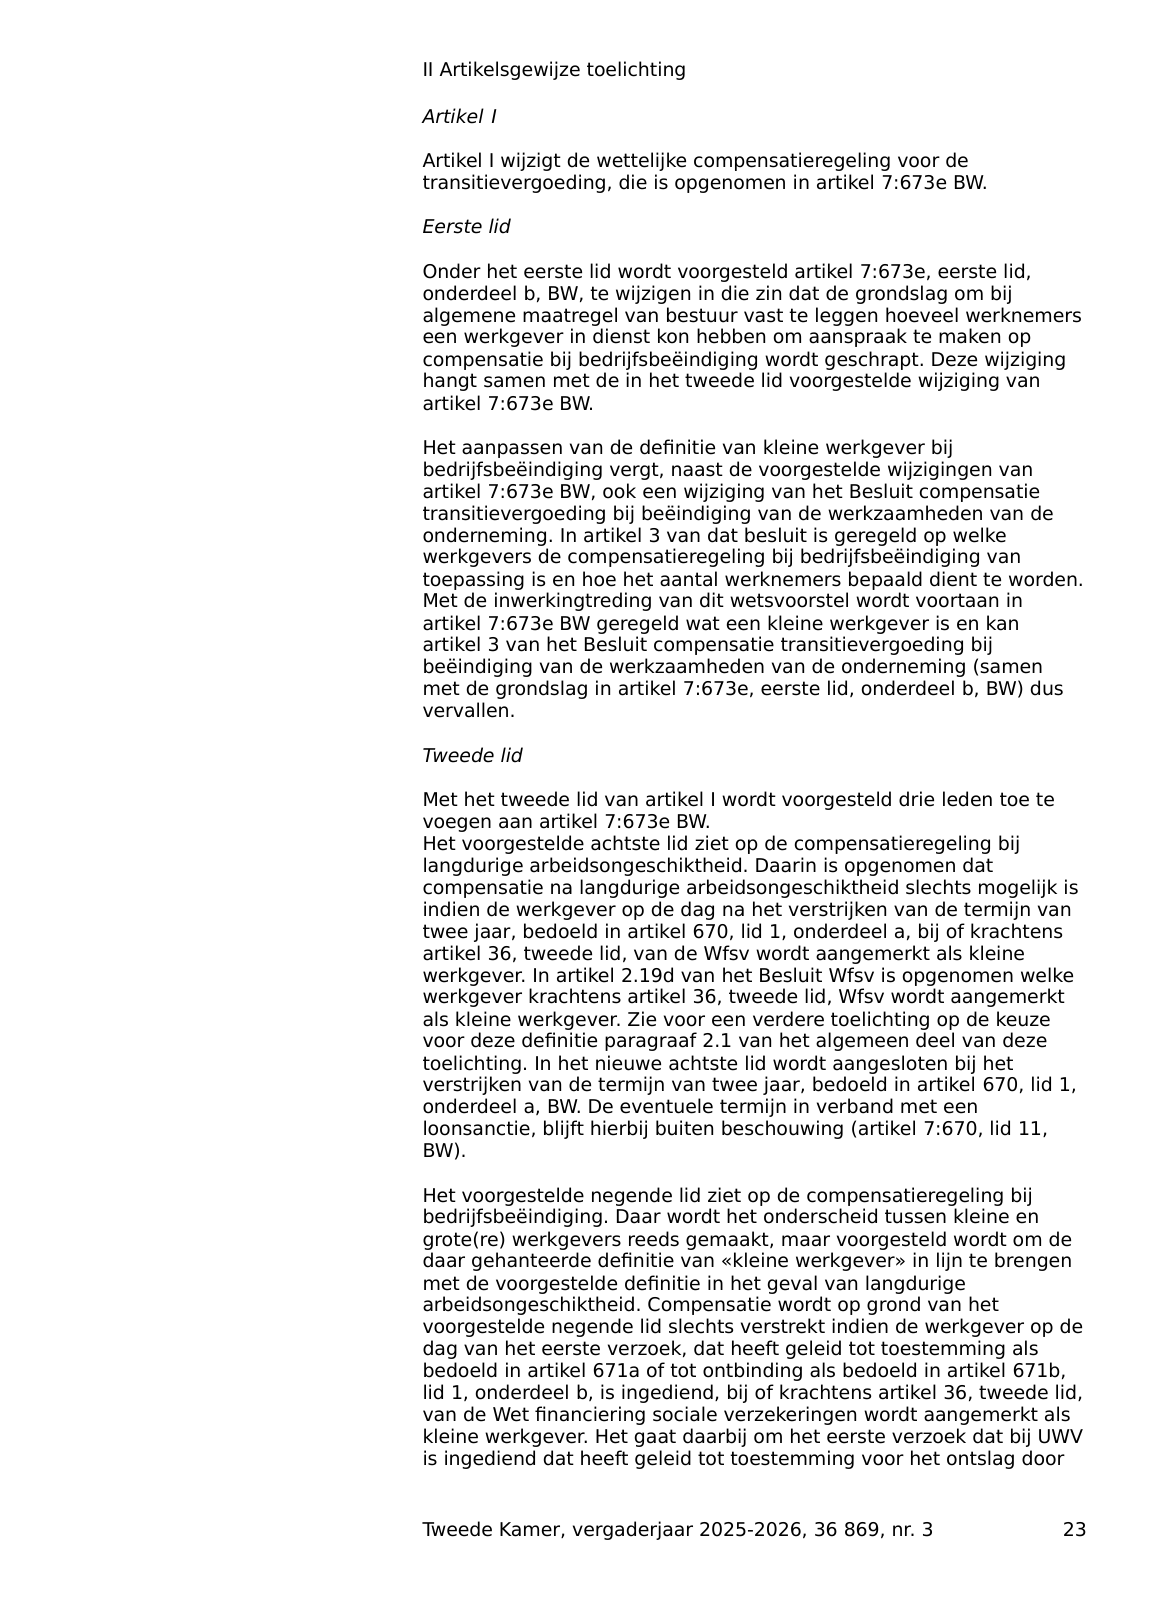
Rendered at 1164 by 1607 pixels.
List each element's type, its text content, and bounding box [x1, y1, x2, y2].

subtitle Artikel I [422, 106, 1087, 128]
text Met het tweede lid van artikel I wordt voorgesteld drie leden toe te voegen aan artikel 7:673e BW. [422, 789, 1087, 833]
subtitle II Artikelsgewijze toelichting [422, 59, 1087, 81]
subtitle Eerste lid [422, 216, 1087, 238]
text Artikel I wijzigt de wettelijke compensatieregeling voor de transitievergoeding, die is opgenomen in artikel 7:673e BW. [422, 150, 1087, 194]
text Het voorgestelde negende lid ziet op de compensatieregeling bij bedrijfsbeëindiging. Daar wordt het onderscheid tussen kleine en grote(re) werkgevers reeds gemaakt, maar voorgesteld wordt om de daar gehanteerde definitie van «kleine werkgever» in lijn te brengen met de voorgestelde definitie in het geval van langdurige arbeidsongeschiktheid. Compensatie wordt op grond van het voorgestelde negende lid slechts verstrekt indien de werkgever op de dag van het eerste verzoek, dat heeft geleid tot toestemming als bedoeld in artikel 671a of tot ontbinding als bedoeld in artikel 671b, lid 1, onderdeel b, is ingediend, bij of krachtens artikel 36, tweede lid, van de Wet financiering sociale verzekeringen wordt aangemerkt als kleine werkgever. Het gaat daarbij om het eerste verzoek dat bij UWV is ingediend dat heeft geleid tot toestemming voor het ontslag door [422, 1184, 1087, 1470]
subtitle Tweede lid [422, 744, 1087, 766]
text Het voorgestelde achtste lid ziet op de compensatieregeling bij langdurige arbeidsongeschiktheid. Daarin is opgenomen dat compensatie na langdurige arbeidsongeschiktheid slechts mogelijk is indien de werkgever op de dag na het verstrijken van de termijn van twee jaar, bedoeld in artikel 670, lid 1, onderdeel a, bij of krachtens artikel 36, tweede lid, van de Wfsv wordt aangemerkt als kleine werkgever. In artikel 2.19d van het Besluit Wfsv is opgenomen welke werkgever krachtens artikel 36, tweede lid, Wfsv wordt aangemerkt als kleine werkgever. Zie voor een verdere toelichting op de keuze voor deze definitie paragraaf 2.1 van het algemeen deel van deze toelichting. In het nieuwe achtste lid wordt aangesloten bij het verstrijken van de termijn van twee jaar, bedoeld in artikel 670, lid 1, onderdeel a, BW. De eventuele termijn in verband met een loonsanctie, blijft hierbij buiten beschouwing (artikel 7:670, lid 11, BW). [422, 833, 1087, 1162]
text Het aanpassen van de definitie van kleine werkgever bij bedrijfsbeëindiging vergt, naast de voorgestelde wijzigingen van artikel 7:673e BW, ook een wijziging van het Besluit compensatie transitievergoeding bij beëindiging van de werkzaamheden van de onderneming. In artikel 3 van dat besluit is geregeld op welke werkgevers de compensatieregeling bij bedrijfsbeëindiging van toepassing is en hoe het aantal werknemers bepaald dient te worden. Met de inwerkingtreding van dit wetsvoorstel wordt voortaan in artikel 7:673e BW geregeld wat een kleine werkgever is en kan artikel 3 van het Besluit compensatie transitievergoeding bij beëindiging van de werkzaamheden van de onderneming (samen met de grondslag in artikel 7:673e, eerste lid, onderdeel b, BW) dus vervallen. [422, 437, 1087, 722]
text Onder het eerste lid wordt voorgesteld artikel 7:673e, eerste lid, onderdeel b, BW, te wijzigen in die zin dat de grondslag om bij algemene maatregel van bestuur vast te leggen hoeveel werknemers een werkgever in dienst kon hebben om aanspraak te maken op compensatie bij bedrijfsbeëindiging wordt geschrapt. Deze wijziging hangt samen met de in het tweede lid voorgestelde wijziging van artikel 7:673e BW. [422, 261, 1087, 414]
